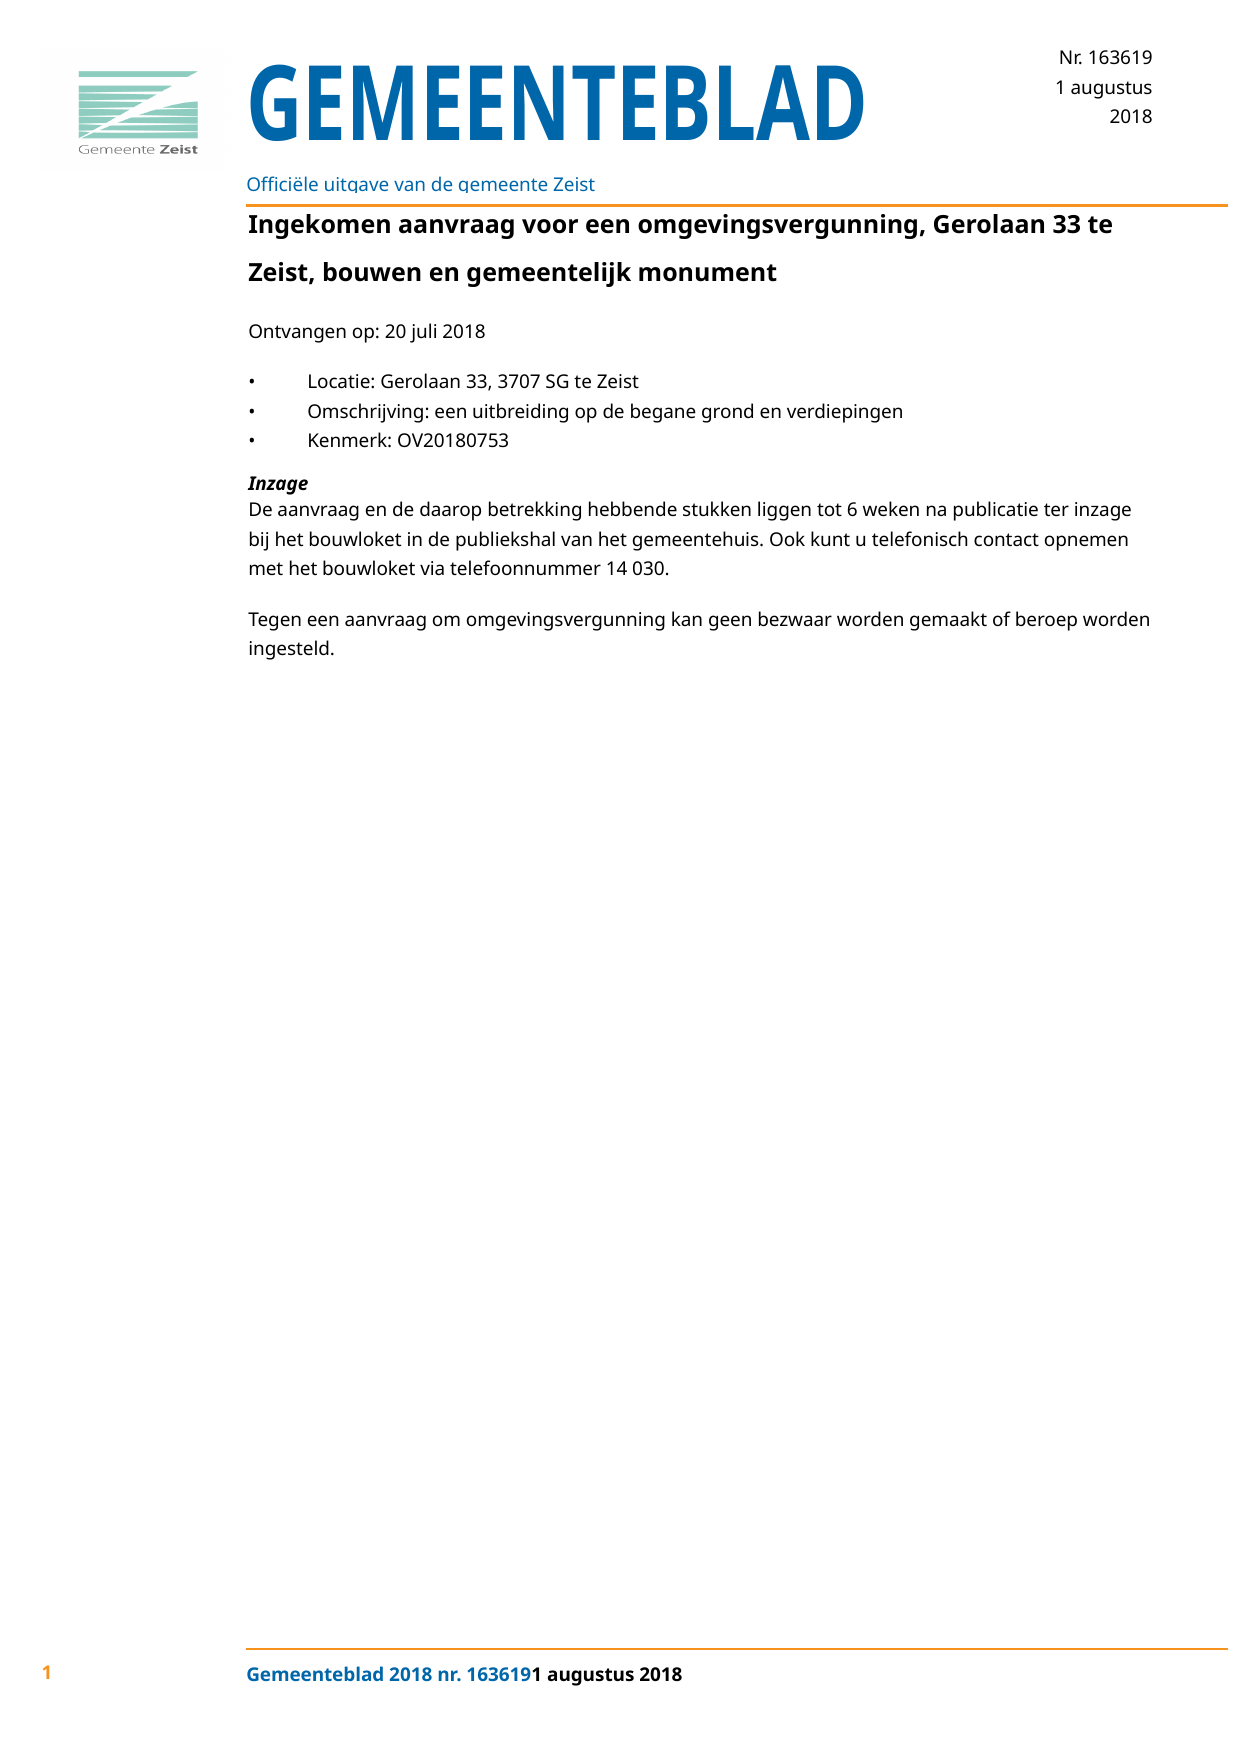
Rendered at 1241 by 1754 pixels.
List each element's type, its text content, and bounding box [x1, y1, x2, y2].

text Inzage [248, 471, 1152, 496]
list Omschrijving: een uitbreiding op de begane grond en verdiepingen [248, 398, 1152, 424]
list Locatie: Gerolaan 33, 3707 SG te Zeist [248, 368, 1152, 394]
text De aanvraag en de daarop betrekking hebbende stukken liggen tot 6 weken na publicatie ter inzage bij het bouwloket in de publiekshal van het gemeentehuis. Ook kunt u telefonisch contact opnemen met het bouwloket via telefoonnummer 14 030. [248, 496, 1152, 581]
text Ingekomen aanvraag voor een omgevingsvergunning, Gerolaan 33 te Zeist, bouwen en gemeentelijk monument [248, 207, 1152, 288]
text Tegen een aanvraag om omgevingsvergunning kan geen bezwaar worden gemaakt of beroep worden ingesteld. [248, 606, 1152, 661]
picture [41, 47, 231, 172]
text Ontvangen op: 20 juli 2018 [248, 318, 1152, 344]
list Kenmerk: OV20180753 [248, 427, 1152, 453]
